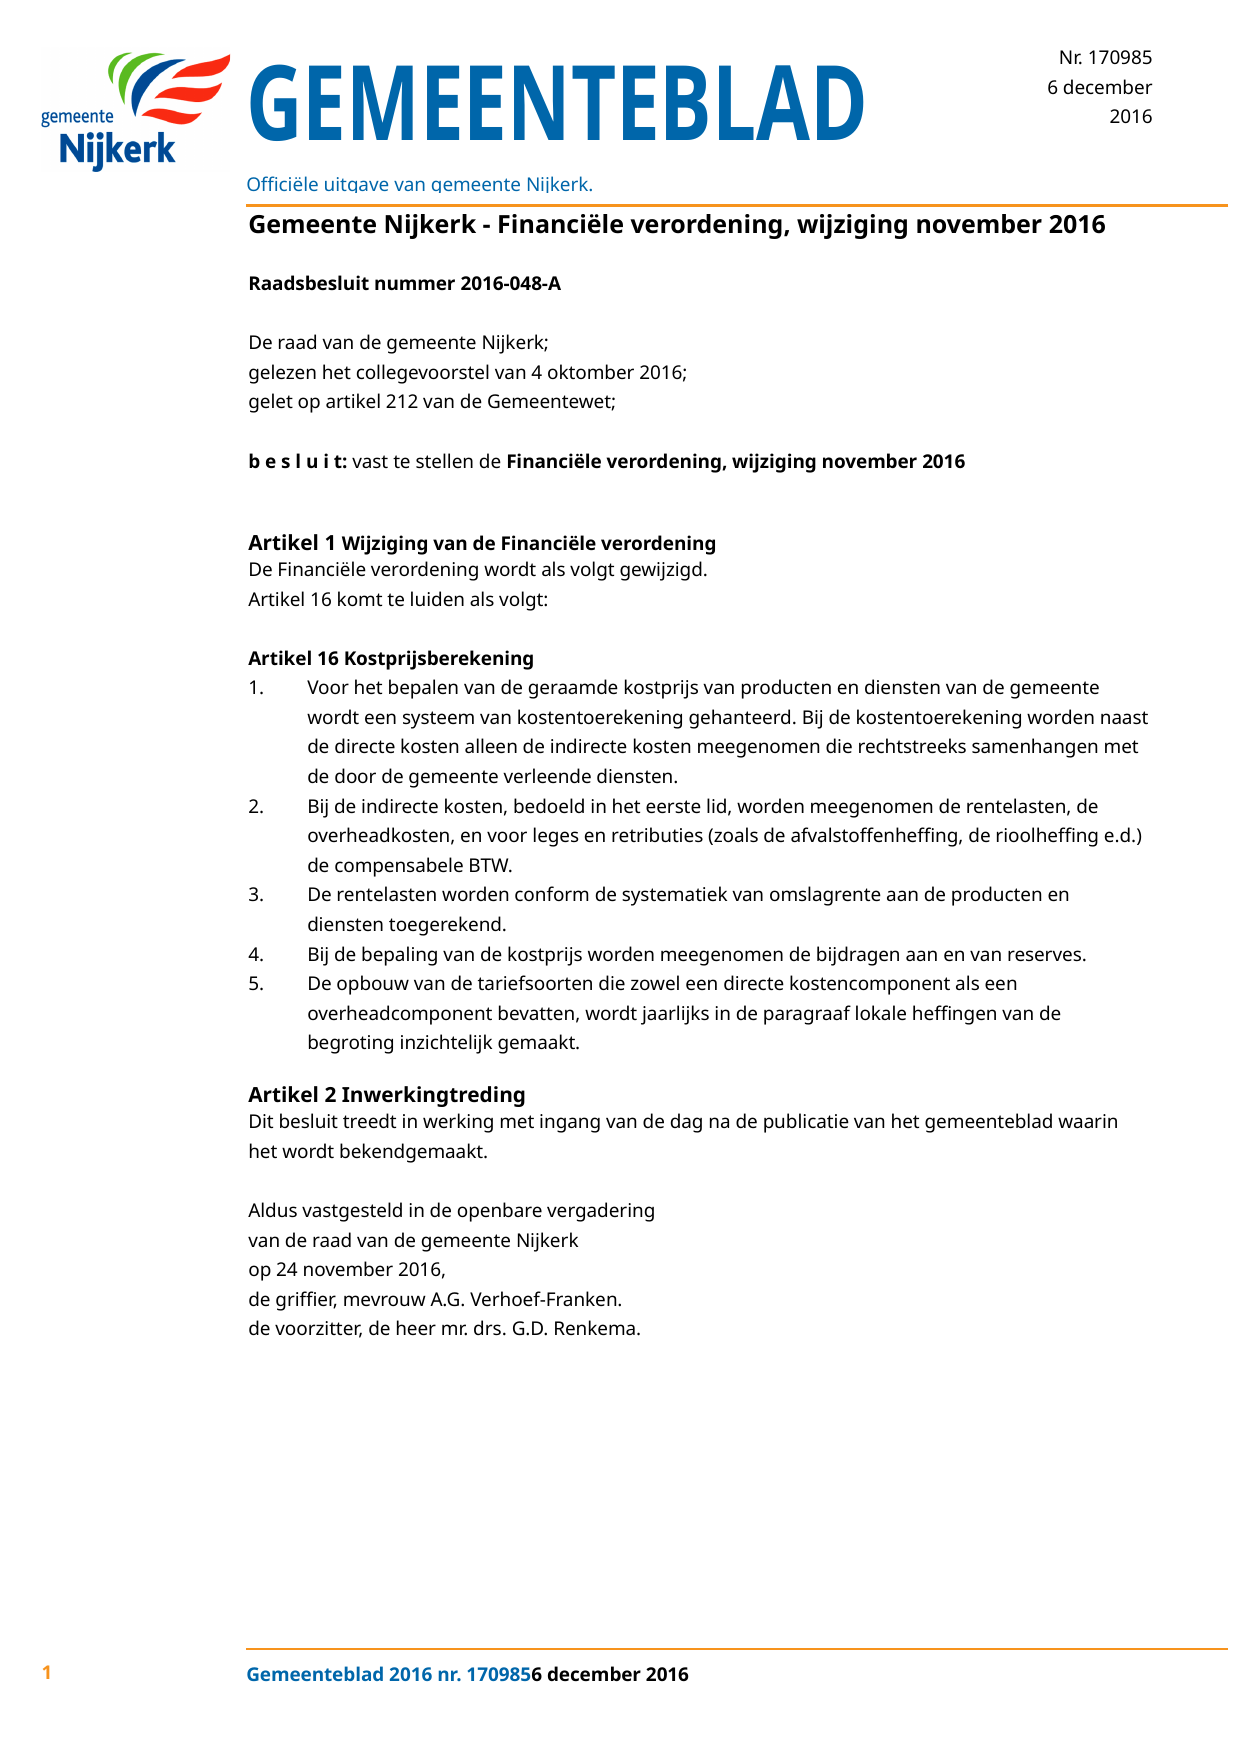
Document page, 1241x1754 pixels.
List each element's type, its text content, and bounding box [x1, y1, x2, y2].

list De rentelasten worden conform de systematiek van omslagrente aan de producten en diensten toegerekend. [248, 882, 1152, 937]
text van de raad van de gemeente Nijkerk [248, 1227, 1152, 1252]
text Dit besluit treedt in werking met ingang van de dag na de publicatie van het gemeenteblad waarin het wordt bekendgemaakt. [248, 1108, 1152, 1164]
list De opbouw van de tariefsoorten die zowel een directe kostencomponent als een overheadcomponent bevatten, wordt jaarlijks in de paragraaf lokale heffingen van de begroting inzichtelijk gemaakt. [248, 970, 1152, 1055]
text Artikel 1 Wijziging van de Financiële verordening [248, 528, 1152, 556]
text Gemeente Nijkerk - Financiële verordening, wijziging november 2016 [248, 207, 1152, 241]
text Raadsbesluit nummer 2016-048-A [248, 270, 1152, 296]
text de voorzitter, de heer mr. drs. G.D. Renkema. [248, 1316, 1152, 1341]
text Artikel 16 Kostprijsberekening [248, 645, 1152, 671]
picture [41, 47, 231, 172]
text Artikel 16 komt te luiden als volgt: [248, 586, 1152, 612]
text b e s l u i t: vast te stellen de Financiële verordening, wijziging november 2016 [248, 448, 1152, 473]
text Aldus vastgesteld in de openbare vergadering [248, 1197, 1152, 1223]
text De Financiële verordening wordt als volgt gewijzigd. [248, 556, 1152, 582]
text gelet op artikel 212 van de Gemeentewet; [248, 389, 1152, 414]
text de griffier, mevrouw A.G. Verhoef-Franken. [248, 1286, 1152, 1312]
text De raad van de gemeente Nijkerk; [248, 329, 1152, 355]
text gelezen het collegevoorstel van 4 oktomber 2016; [248, 359, 1152, 385]
list Voor het bepalen van de geraamde kostprijs van producten en diensten van de gemeente wordt een systeem van kostentoerekening gehanteerd. Bij de kostentoerekening worden naast de directe kosten alleen de indirecte kosten meegenomen die rechtstreeks samenhangen met de door de gemeente verleende diensten. [248, 674, 1152, 789]
list Bij de bepaling van de kostprijs worden meegenomen de bijdragen aan en van reserves. [248, 941, 1152, 967]
list Bij de indirecte kosten, bedoeld in het eerste lid, worden meegenomen de rentelasten, de overheadkosten, en voor leges en retributies (zoals de afvalstoffenheffing, de rioolheffing e.d.) de compensabele BTW. [248, 793, 1152, 878]
text op 24 november 2016, [248, 1256, 1152, 1282]
text Artikel 2 Inwerkingtreding [248, 1080, 1152, 1108]
